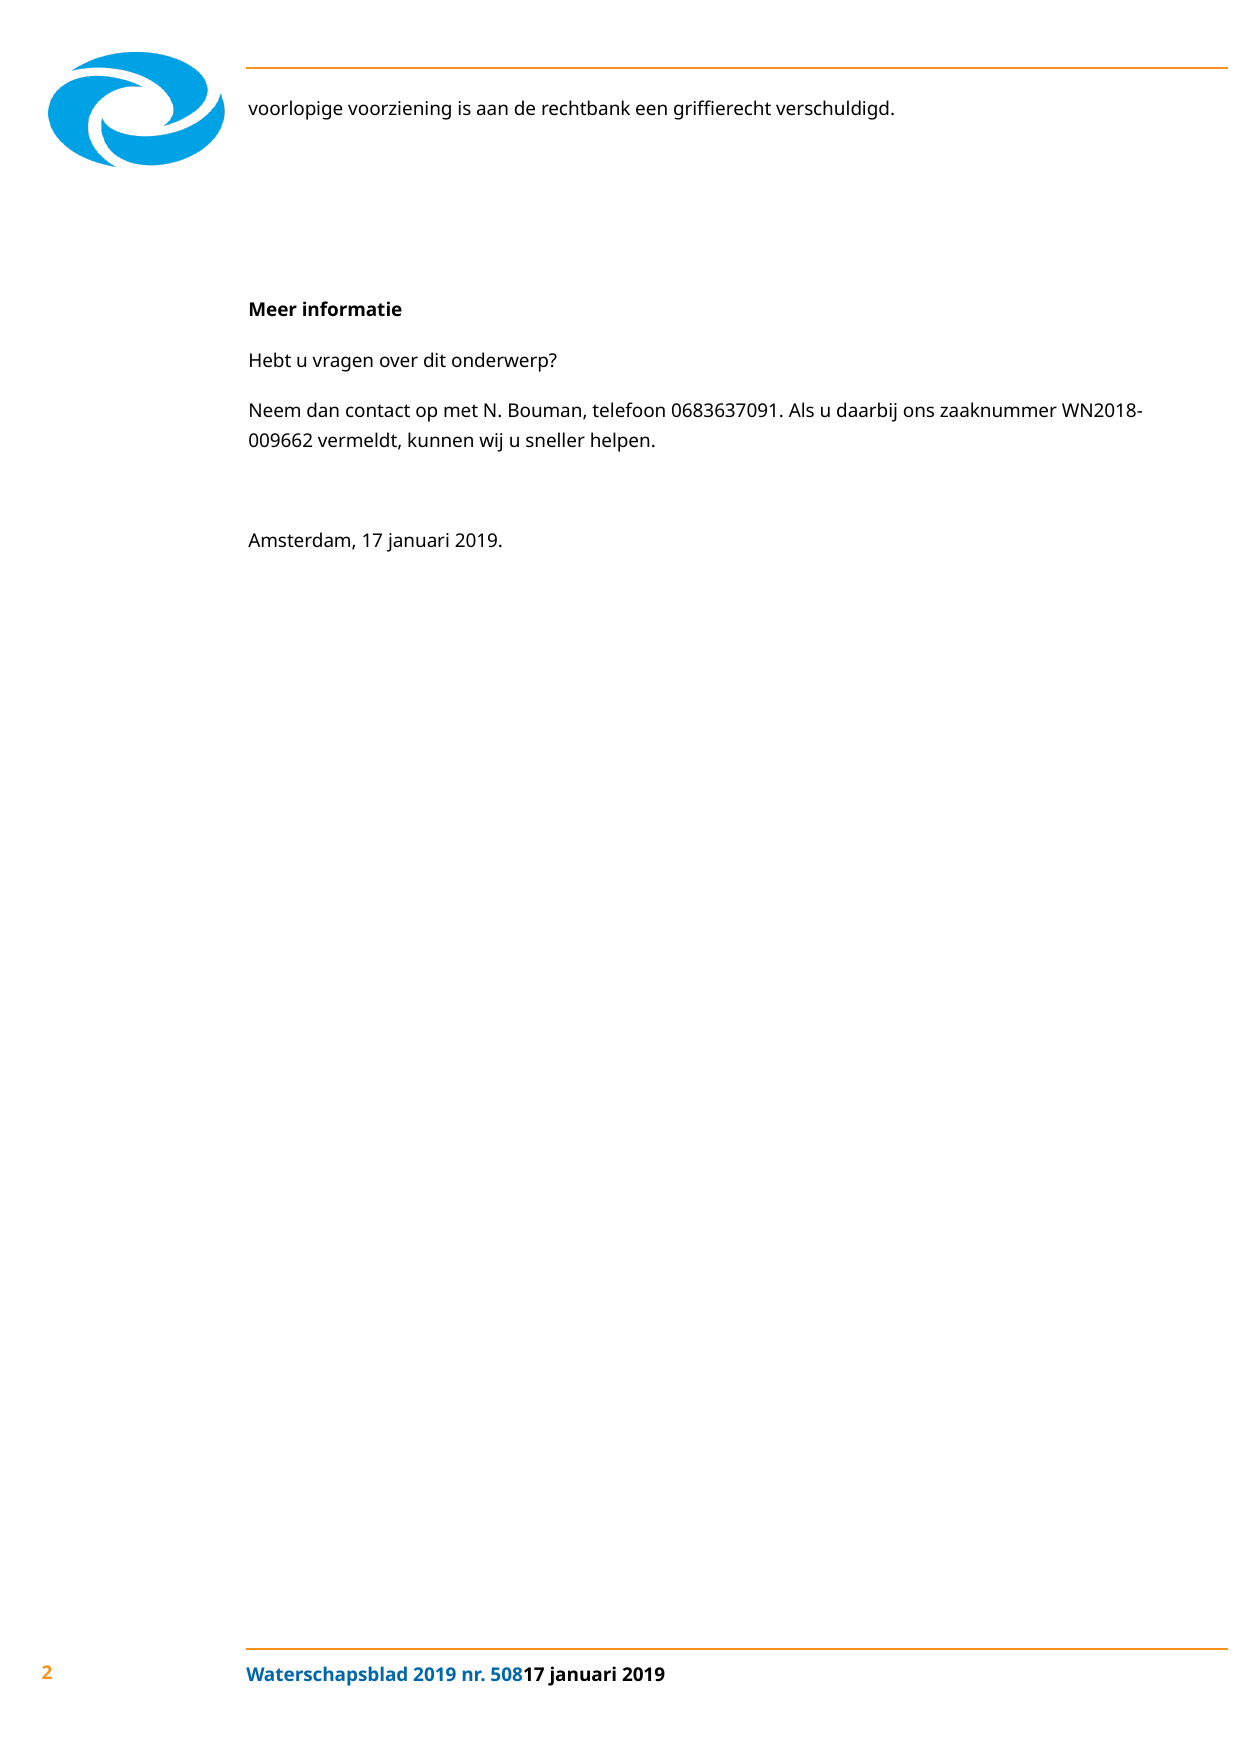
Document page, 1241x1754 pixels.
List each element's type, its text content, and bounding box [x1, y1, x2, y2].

picture [41, 47, 231, 172]
text Neem dan contact op met N. Bouman, telefoon 0683637091. Als u daarbij ons zaaknummer WN2018-009662 vermeldt, kunnen wij u sneller helpen. [248, 397, 1152, 453]
text voorlopige voorziening is aan de rechtbank een griffierecht verschuldigd. [248, 95, 1152, 121]
text Meer informatie [248, 296, 1152, 322]
text Amsterdam, 17 januari 2019. [248, 528, 1152, 553]
text Hebt u vragen over dit onderwerp? [248, 347, 1152, 373]
